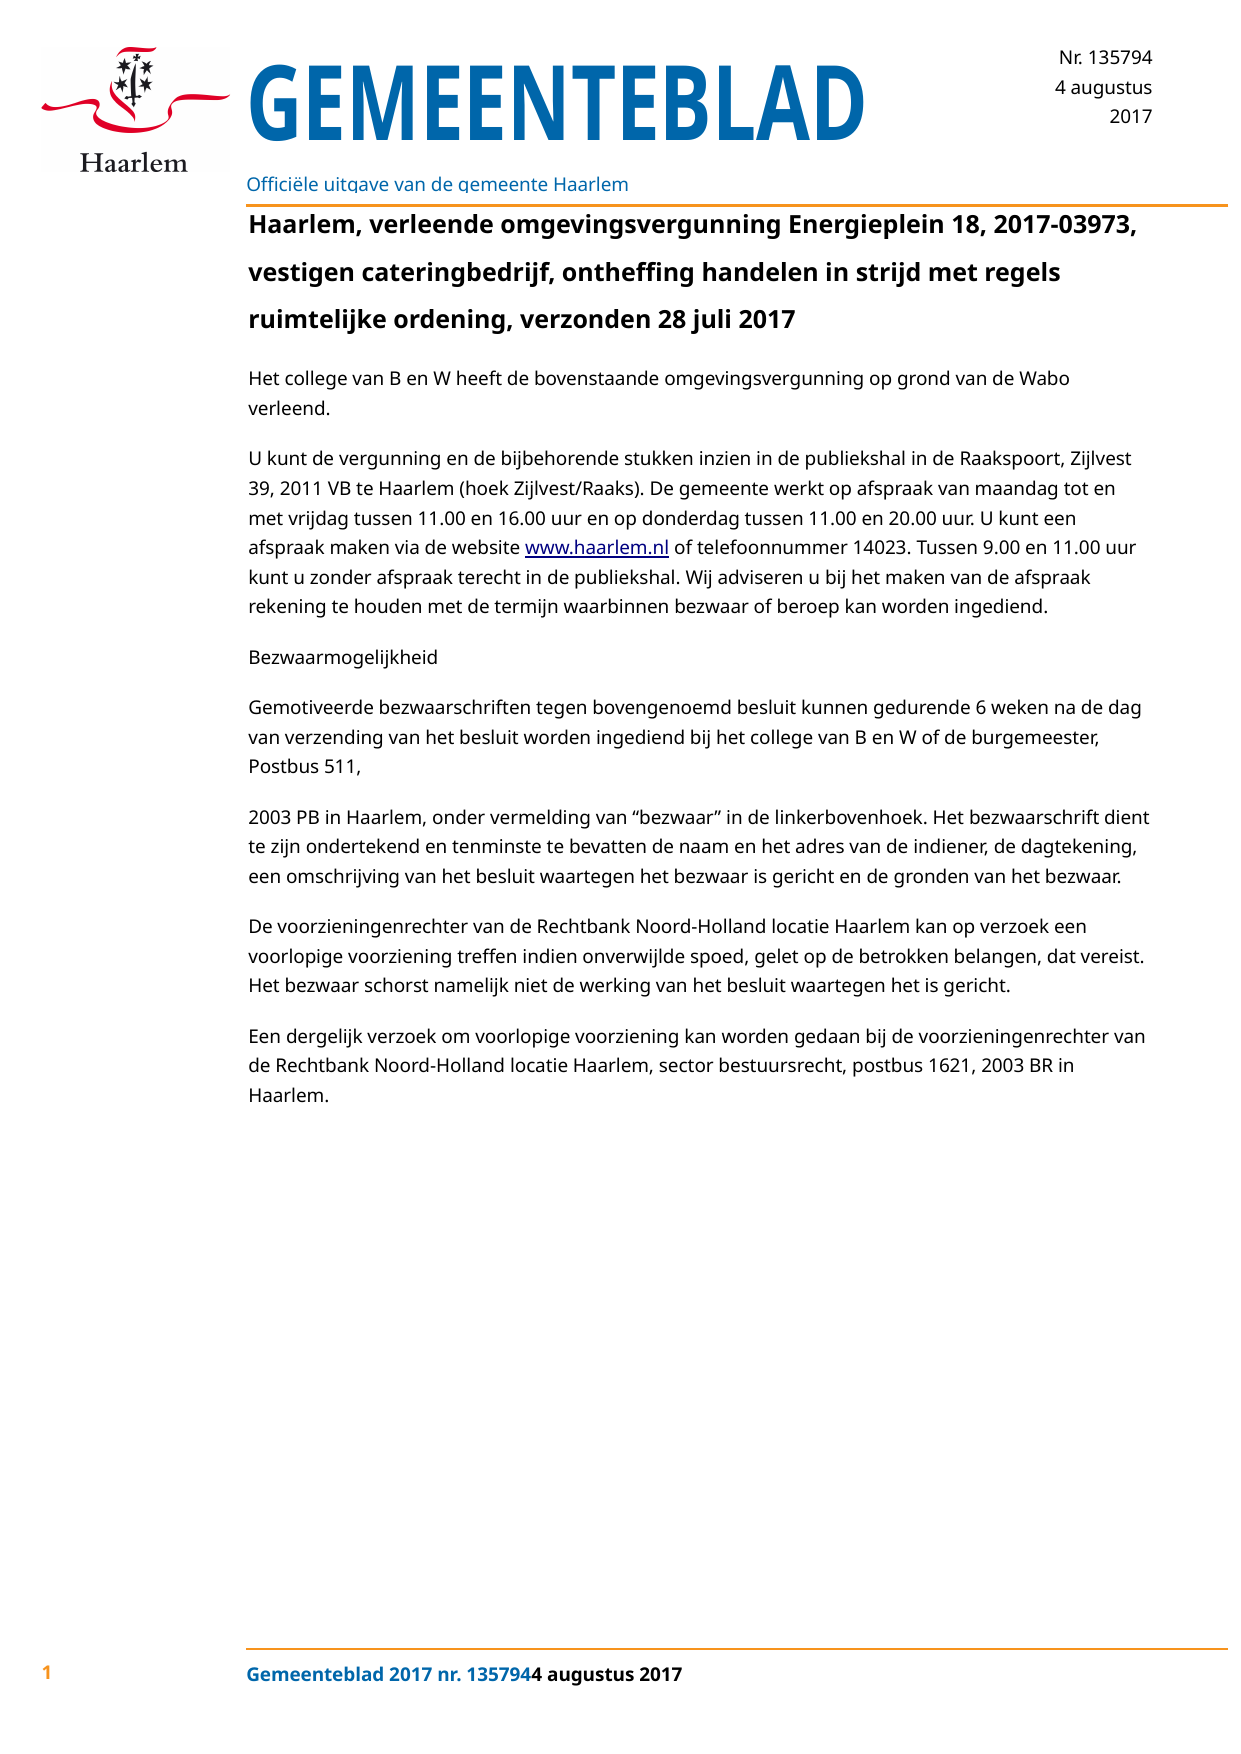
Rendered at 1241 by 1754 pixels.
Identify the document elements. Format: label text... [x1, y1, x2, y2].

text Gemotiveerde bezwaarschriften tegen bovengenoemd besluit kunnen gedurende 6 weken na de dag van verzending van het besluit worden ingediend bij het college van B en W of de burgemeester, Postbus 511, [248, 694, 1152, 779]
text Een dergelijk verzoek om voorlopige voorziening kan worden gedaan bij de voorzieningenrechter van de Rechtbank Noord-Holland locatie Haarlem, sector bestuursrecht, postbus 1621, 2003 BR in Haarlem. [248, 1023, 1152, 1108]
text U kunt de vergunning en de bijbehorende stukken inzien in de publiekshal in de Raakspoort, Zijlvest 39, 2011 VB te Haarlem (hoek Zijlvest/Raaks). De gemeente werkt op afspraak van maandag tot en met vrijdag tussen 11.00 en 16.00 uur en op donderdag tussen 11.00 en 20.00 uur. U kunt een afspraak maken via de website www.haarlem.nl of telefoonnummer 14023. Tussen 9.00 en 11.00 uur kunt u zonder afspraak terecht in de publiekshal. Wij adviseren u bij het maken van de afspraak rekening te houden met de termijn waarbinnen bezwaar of beroep kan worden ingediend. [248, 446, 1152, 619]
picture [41, 47, 231, 172]
text Bezwaarmogelijkheid [248, 644, 1152, 669]
text De voorzieningenrechter van de Rechtbank Noord-Holland locatie Haarlem kan op verzoek een voorlopige voorziening treffen indien onverwijlde spoed, gelet op de betrokken belangen, dat vereist. Het bezwaar schorst namelijk niet de werking van het besluit waartegen het is gericht. [248, 913, 1152, 998]
text Haarlem, verleende omgevingsvergunning Energieplein 18, 2017-03973, vestigen cateringbedrijf, ontheffing handelen in strijd met regels ruimtelijke ordening, verzonden 28 juli 2017 [248, 207, 1152, 336]
text 2003 PB in Haarlem, onder vermelding van “bezwaar” in de linkerbovenhoek. Het bezwaarschrift dient te zijn ondertekend en tenminste te bevatten de naam en het adres van de indiener, de dagtekening, een omschrijving van het besluit waartegen het bezwaar is gericht en de gronden van het bezwaar. [248, 804, 1152, 889]
text Het college van B en W heeft de bovenstaande omgevingsvergunning op grond van de Wabo verleend. [248, 366, 1152, 421]
